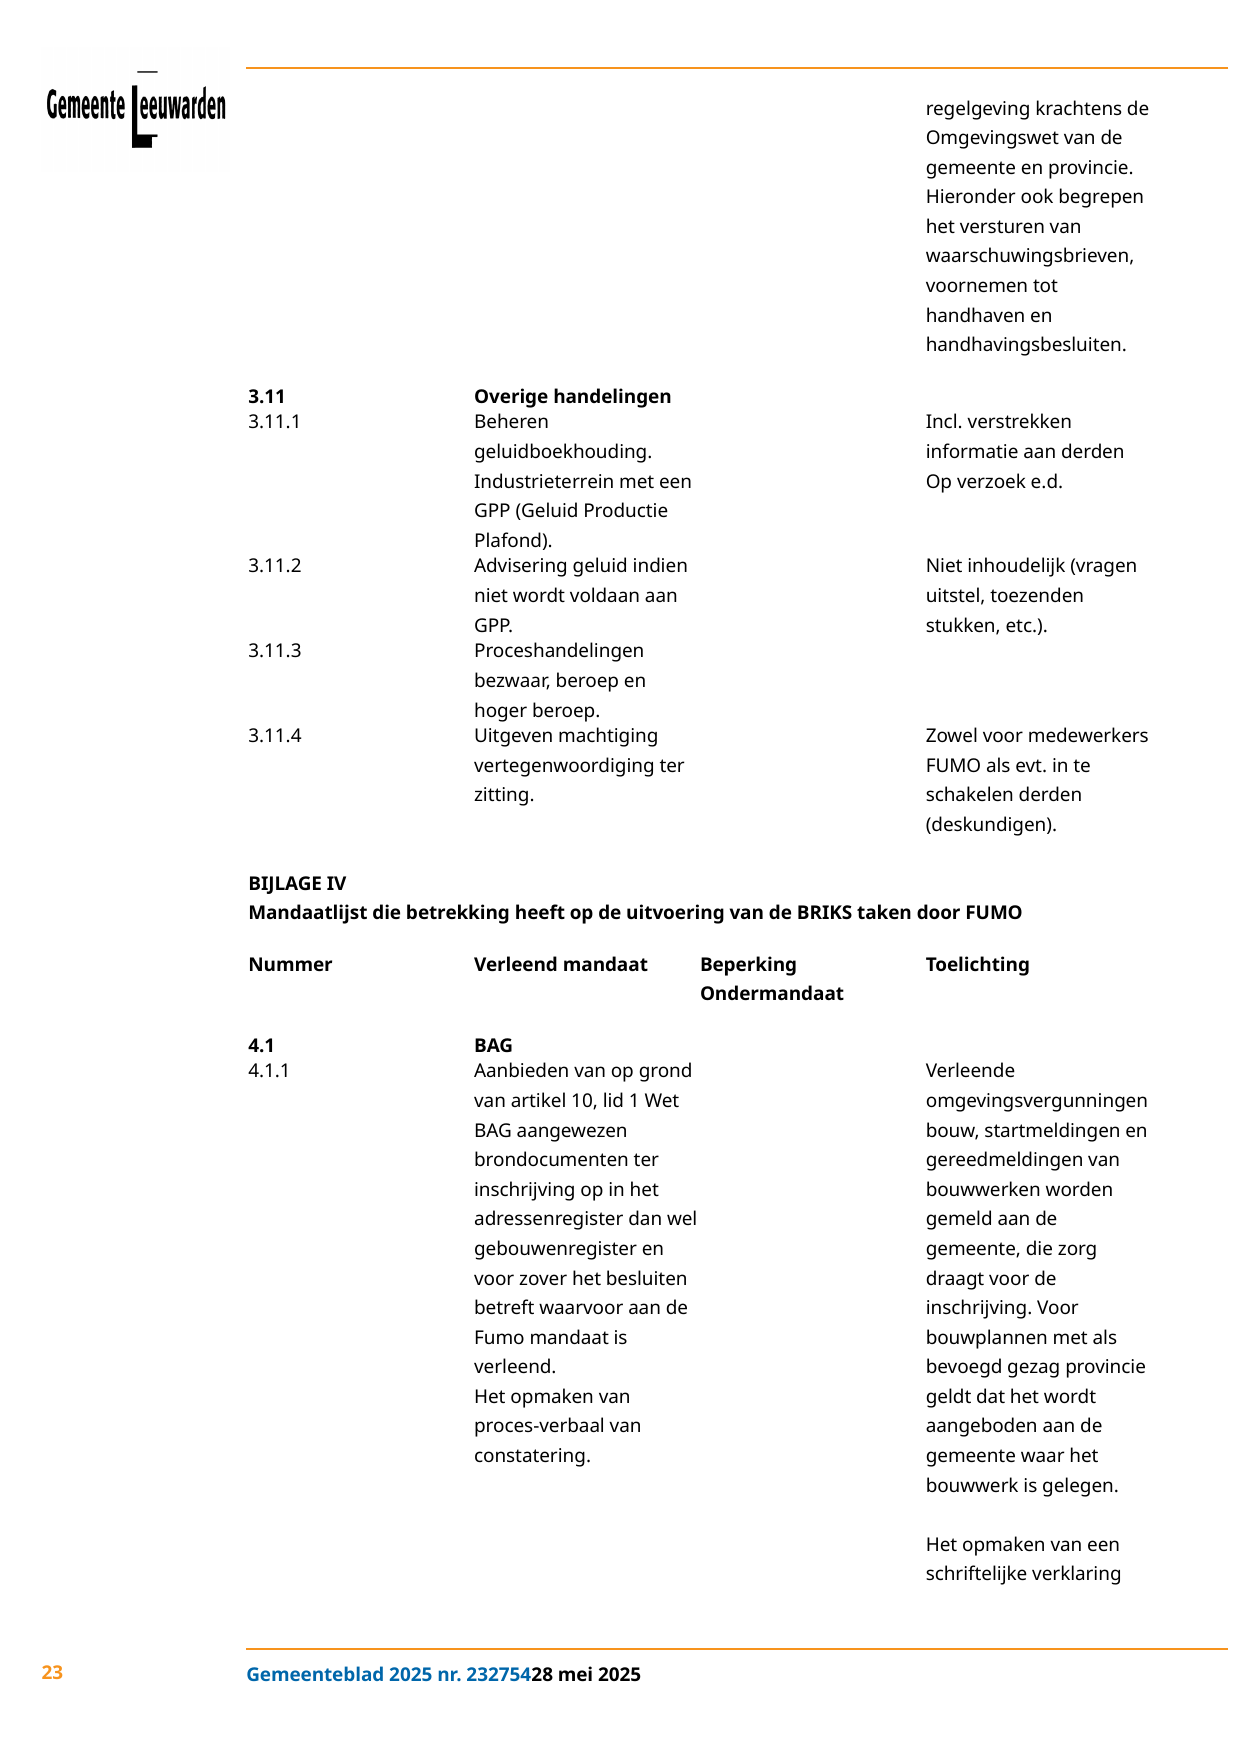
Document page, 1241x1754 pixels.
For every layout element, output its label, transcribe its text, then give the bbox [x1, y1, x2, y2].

table_cell BAG [474, 1032, 700, 1058]
table_cell [926, 357, 1152, 383]
table_cell Beperking Ondermandaat [700, 951, 926, 1006]
table_cell [248, 925, 1152, 951]
table_cell 3.11 [248, 383, 474, 409]
table_cell Overige handelingen [474, 383, 700, 409]
table_cell Beheren geluidboekhouding. Industrieterrein met een GPP (Geluid Productie Plafond). [474, 409, 700, 553]
picture [41, 47, 231, 172]
table_cell Advisering geluid indien niet wordt voldaan aan GPP. [474, 553, 700, 638]
table_cell Nummer [248, 951, 474, 1006]
table_cell Zowel voor medewerkers FUMO als evt. in te schakelen derden (deskundigen). [926, 723, 1152, 837]
table_cell [700, 723, 926, 837]
table_cell Verleend mandaat [474, 951, 700, 1006]
table_cell Niet inhoudelijk (vragen uitstel, toezenden stukken, etc.). [926, 553, 1152, 638]
table_cell Verleende omgevingsvergunningen bouw, startmeldingen en gereedmeldingen van bouwwerken worden gemeld aan de gemeente, die zorg draagt voor de inschrijving. Voor bouwplannen met als bevoegd gezag provincie geldt dat het wordt aangeboden aan de gemeente waar het bouwwerk is gelegen. Het opmaken van een schriftelijke verklaring [926, 1058, 1152, 1586]
table_header BIJLAGE IV Mandaatlijst die betrekking heeft op de uitvoering van de BRIKS taken door FUMO [248, 870, 1152, 925]
table_cell Aanbieden van op grond van artikel 10, lid 1 Wet BAG aangewezen brondocumenten ter inschrijving op in het adressenregister dan wel gebouwenregister en voor zover het besluiten betreft waarvoor aan de Fumo mandaat is verleend. Het opmaken van proces-verbaal van constatering. [474, 1058, 700, 1586]
table_cell [248, 357, 474, 383]
table_cell [248, 95, 474, 357]
table_cell [926, 1032, 1152, 1058]
table_cell 3.11.4 [248, 723, 474, 837]
table_cell [700, 638, 926, 722]
table_cell Incl. verstrekken informatie aan derden Op verzoek e.d. [926, 409, 1152, 553]
table_cell [700, 357, 926, 383]
table_cell Uitgeven machtiging vertegenwoordiging ter zitting. [474, 723, 700, 837]
table_cell [248, 1006, 1152, 1032]
table_cell [700, 1058, 926, 1586]
table_cell Proceshandelingen bezwaar, beroep en hoger beroep. [474, 638, 700, 722]
table_cell 4.1.1 [248, 1058, 474, 1586]
table_cell [700, 383, 926, 409]
table_cell [700, 409, 926, 553]
table_cell [700, 1032, 926, 1058]
table_cell [926, 383, 1152, 409]
table_cell [474, 357, 700, 383]
table_cell [700, 95, 926, 357]
table_cell 3.11.1 [248, 409, 474, 553]
table_cell [926, 638, 1152, 722]
table_cell regelgeving krachtens de Omgevingswet van de gemeente en provincie. Hieronder ook begrepen het versturen van waarschuwingsbrieven, voornemen tot handhaven en handhavingsbesluiten. [926, 95, 1152, 357]
table_cell Toelichting [926, 951, 1152, 1006]
table_cell [474, 95, 700, 357]
table_cell 3.11.2 [248, 553, 474, 638]
table_cell 3.11.3 [248, 638, 474, 722]
table_cell 4.1 [248, 1032, 474, 1058]
table_cell [700, 553, 926, 638]
